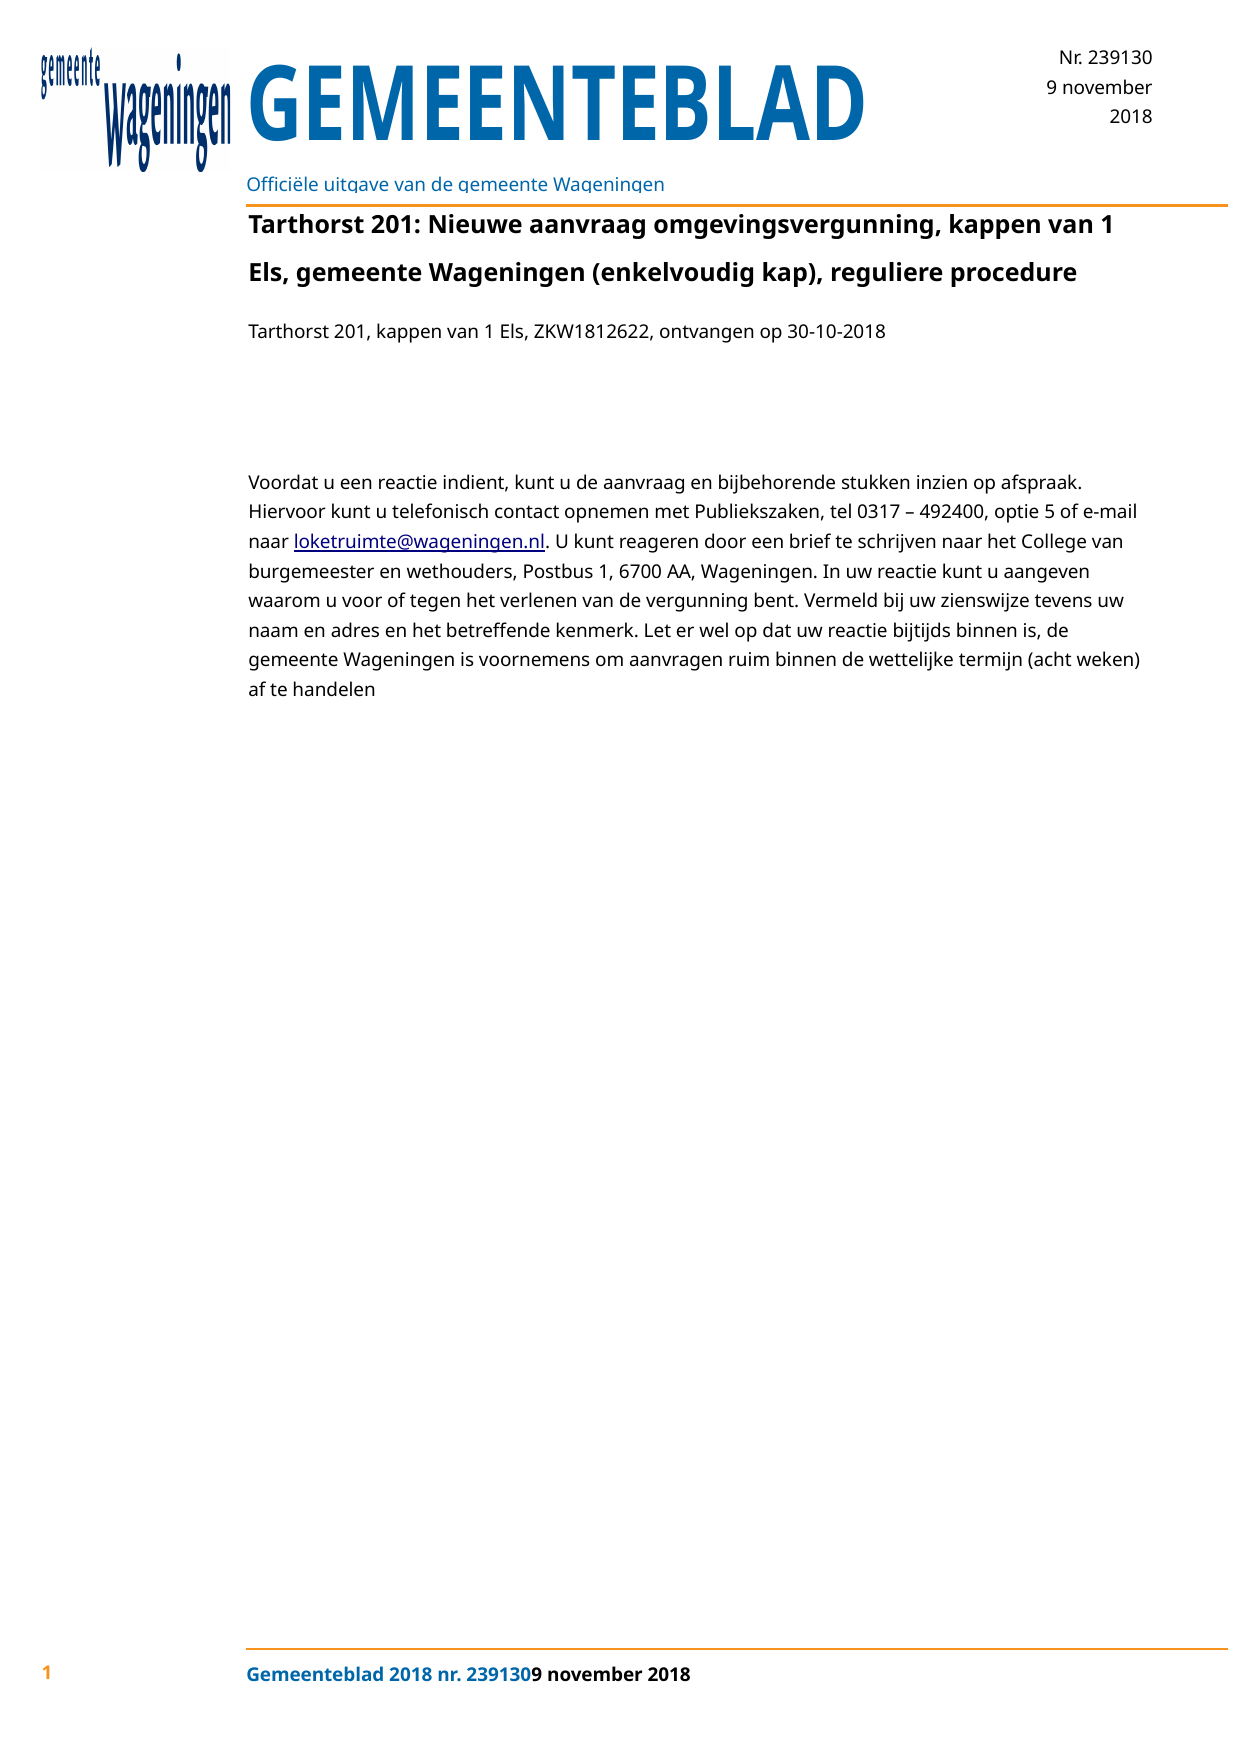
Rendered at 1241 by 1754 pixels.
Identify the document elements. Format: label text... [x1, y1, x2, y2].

text Tarthorst 201, kappen van 1 Els, ZKW1812622, ontvangen op 30-10-2018 [248, 318, 1152, 344]
text Tarthorst 201: Nieuwe aanvraag omgevingsvergunning, kappen van 1 Els, gemeente Wageningen (enkelvoudig kap), reguliere procedure [248, 207, 1152, 288]
text Voordat u een reactie indient, kunt u de aanvraag en bijbehorende stukken inzien op afspraak. Hiervoor kunt u telefonisch contact opnemen met Publiekszaken, tel 0317 – 492400, optie 5 of e-mail naar loketruimte@wageningen.nl. U kunt reageren door een brief te schrijven naar het College van burgemeester en wethouders, Postbus 1, 6700 AA, Wageningen. In uw reactie kunt u aangeven waarom u voor of tegen het verlenen van de vergunning bent. Vermeld bij uw zienswijze tevens uw naam en adres en het betreffende kenmerk. Let er wel op dat uw reactie bijtijds binnen is, de gemeente Wageningen is voornemens om aanvragen ruim binnen de wettelijke termijn (acht weken) af te handelen [248, 469, 1152, 702]
picture [41, 47, 231, 172]
